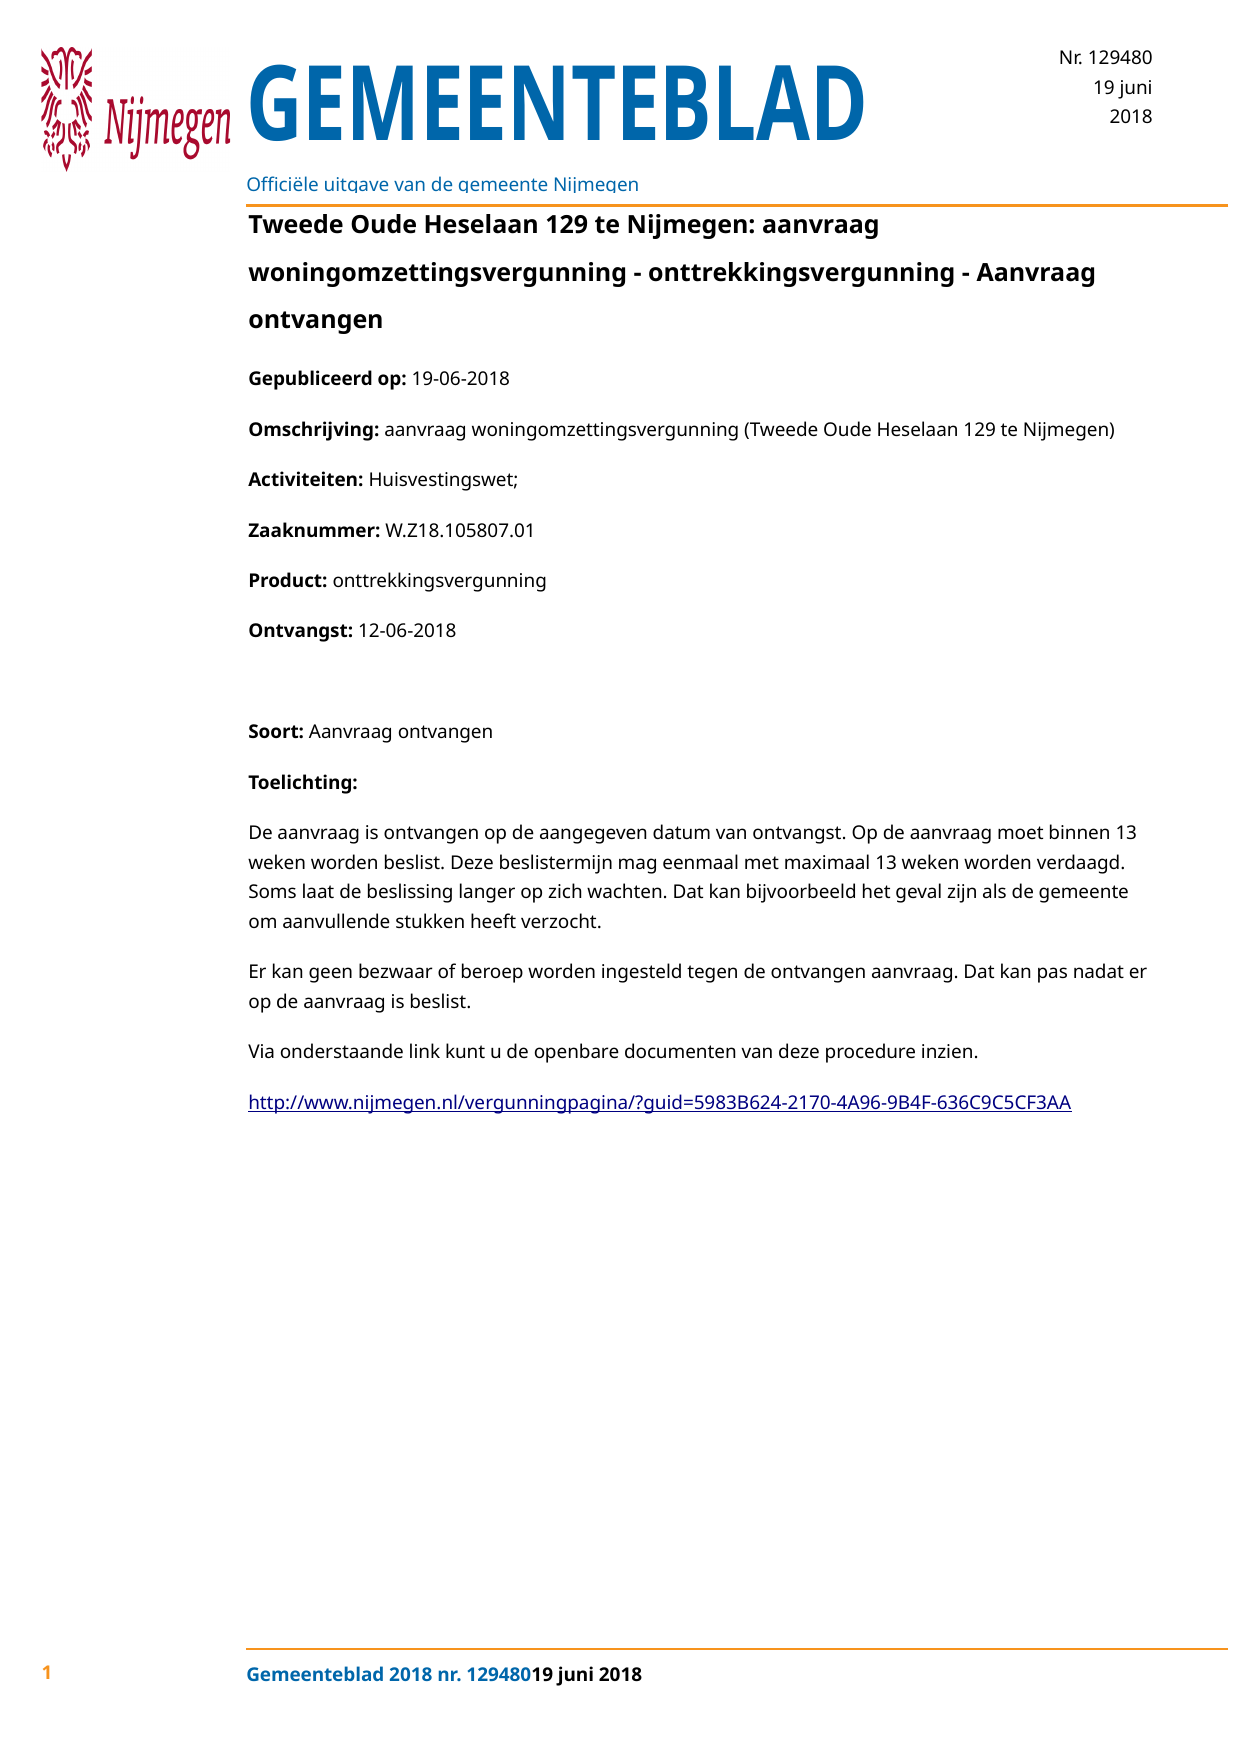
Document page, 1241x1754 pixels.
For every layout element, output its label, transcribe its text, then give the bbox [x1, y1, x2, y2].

text Omschrijving: aanvraag woningomzettingsvergunning (Tweede Oude Heselaan 129 te Nijmegen) [248, 416, 1152, 442]
text Product: onttrekkingsvergunning [248, 567, 1152, 593]
picture [41, 47, 231, 172]
text De aanvraag is ontvangen op de aangegeven datum van ontvangst. Op de aanvraag moet binnen 13 weken worden beslist. Deze beslistermijn mag eenmaal met maximaal 13 weken worden verdaagd. Soms laat de beslissing langer op zich wachten. Dat kan bijvoorbeeld het geval zijn als de gemeente om aanvullende stukken heeft verzocht. [248, 819, 1152, 934]
text Zaaknummer: W.Z18.105807.01 [248, 517, 1152, 542]
text Tweede Oude Heselaan 129 te Nijmegen: aanvraag woningomzettingsvergunning - onttrekkingsvergunning - Aanvraag ontvangen [248, 207, 1152, 336]
text Er kan geen bezwaar of beroep worden ingesteld tegen de ontvangen aanvraag. Dat kan pas nadat er op de aanvraag is beslist. [248, 958, 1152, 1014]
text Toelichting: [248, 769, 1152, 794]
text Ontvangst: 12-06-2018 [248, 618, 1152, 643]
text Activiteiten: Huisvestingswet; [248, 466, 1152, 492]
text Via onderstaande link kunt u de openbare documenten van deze procedure inzien. [248, 1038, 1152, 1064]
text Soort: Aanvraag ontvangen [248, 718, 1152, 744]
text http://www.nijmegen.nl/vergunningpagina/?guid=5983B624-2170-4A96-9B4F-636C9C5CF3AA [248, 1089, 1152, 1114]
text Gepubliceerd op: 19-06-2018 [248, 366, 1152, 391]
